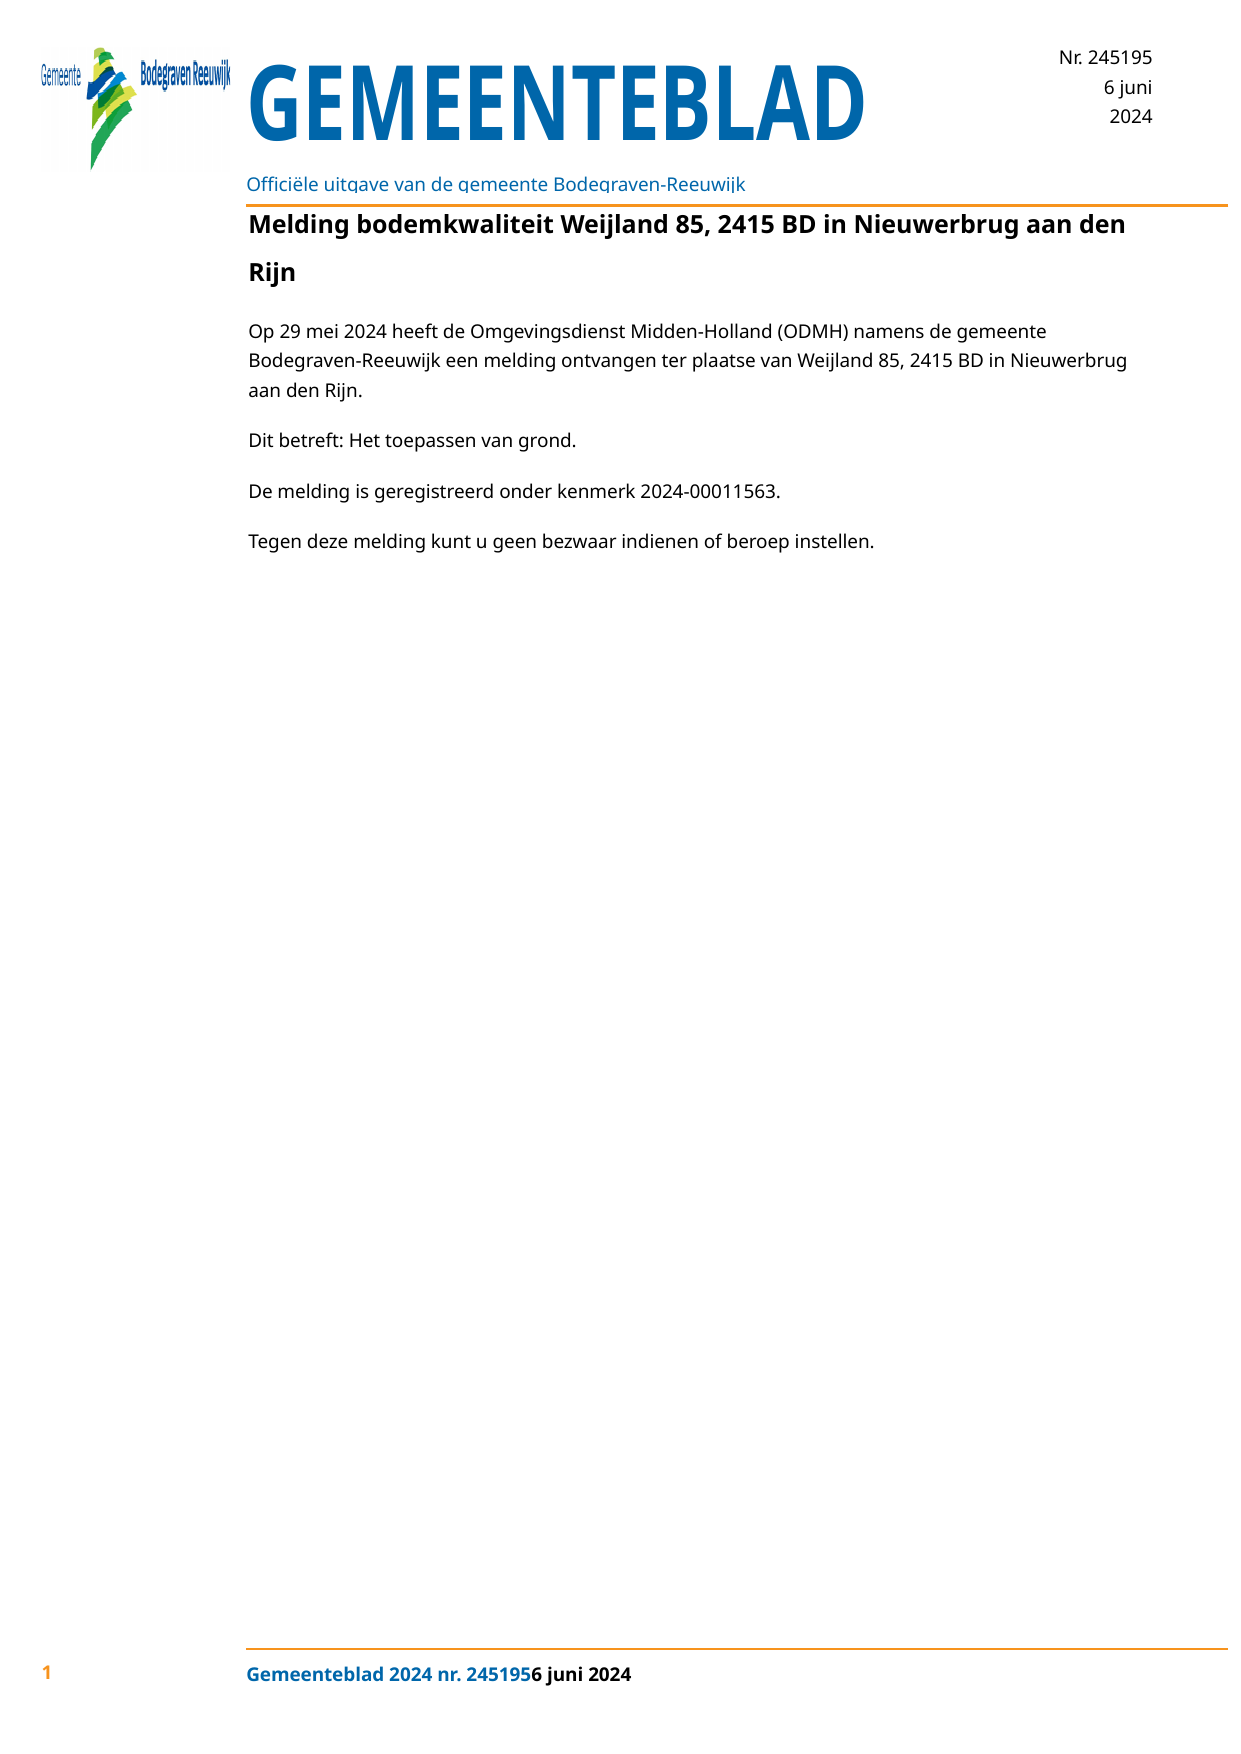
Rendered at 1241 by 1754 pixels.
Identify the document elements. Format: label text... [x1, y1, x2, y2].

text Op 29 mei 2024 heeft de Omgevingsdienst Midden-Holland (ODMH) namens de gemeente Bodegraven-Reeuwijk een melding ontvangen ter plaatse van Weijland 85, 2415 BD in Nieuwerbrug aan den Rijn. [248, 318, 1152, 403]
text De melding is geregistreerd onder kenmerk 2024-00011563. [248, 478, 1152, 504]
text Tegen deze melding kunt u geen bezwaar indienen of beroep instellen. [248, 528, 1152, 554]
picture [41, 47, 231, 172]
text Dit betreft: Het toepassen van grond. [248, 427, 1152, 453]
text Melding bodemkwaliteit Weijland 85, 2415 BD in Nieuwerbrug aan den Rijn [248, 207, 1152, 288]
